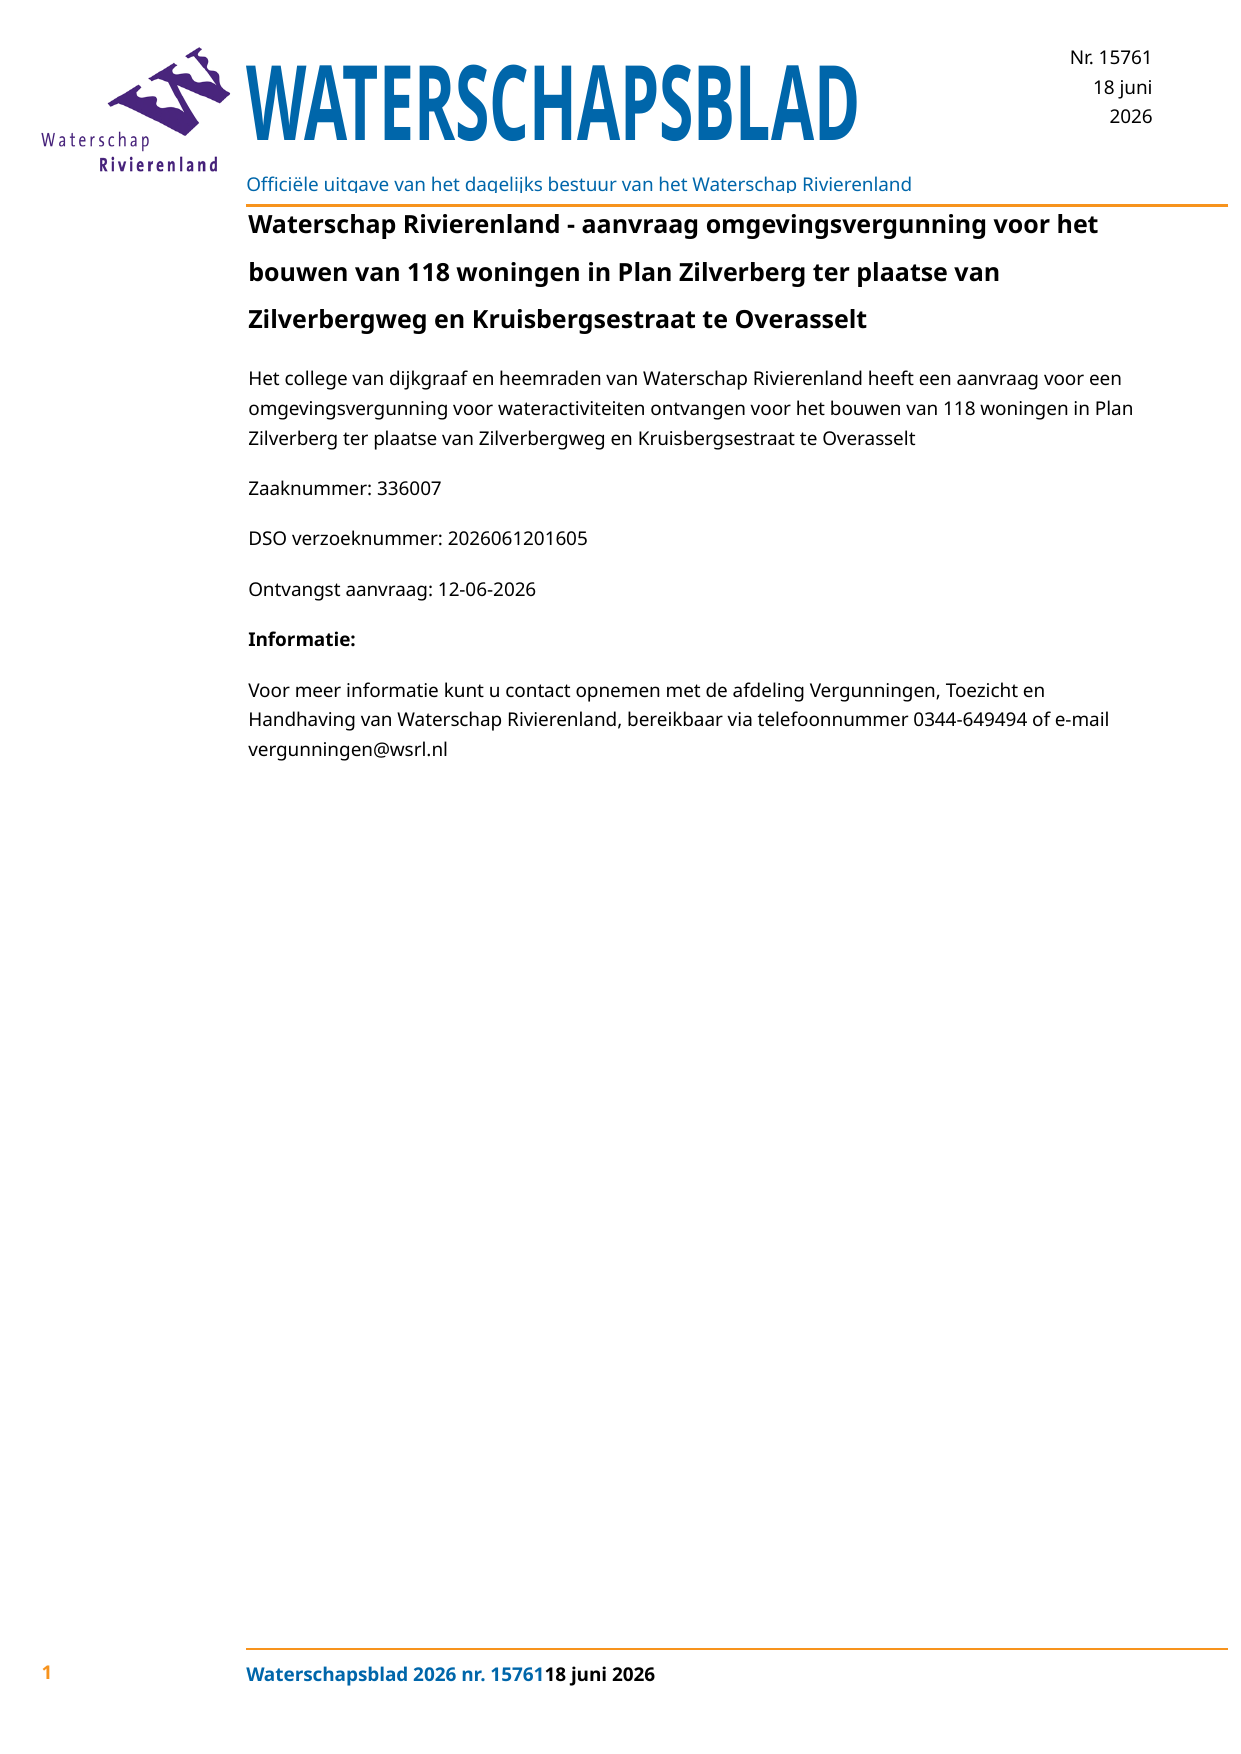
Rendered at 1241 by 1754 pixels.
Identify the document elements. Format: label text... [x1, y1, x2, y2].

text Ontvangst aanvraag: 12-06-2026 [248, 576, 1152, 602]
text Voor meer informatie kunt u contact opnemen met de afdeling Vergunningen, Toezicht en Handhaving van Waterschap Rivierenland, bereikbaar via telefoonnummer 0344-649494 of e-mail vergunningen@wsrl.nl [248, 677, 1152, 762]
text Zaaknummer: 336007 [248, 475, 1152, 501]
text Informatie: [248, 626, 1152, 652]
text Het college van dijkgraaf en heemraden van Waterschap Rivierenland heeft een aanvraag voor een omgevingsvergunning voor wateractiviteiten ontvangen voor het bouwen van 118 woningen in Plan Zilverberg ter plaatse van Zilverbergweg en Kruisbergsestraat te Overasselt [248, 366, 1152, 450]
text DSO verzoeknummer: 2026061201605 [248, 526, 1152, 551]
picture [41, 47, 231, 172]
text Waterschap Rivierenland - aanvraag omgevingsvergunning voor het bouwen van 118 woningen in Plan Zilverberg ter plaatse van Zilverbergweg en Kruisbergsestraat te Overasselt [248, 207, 1152, 336]
